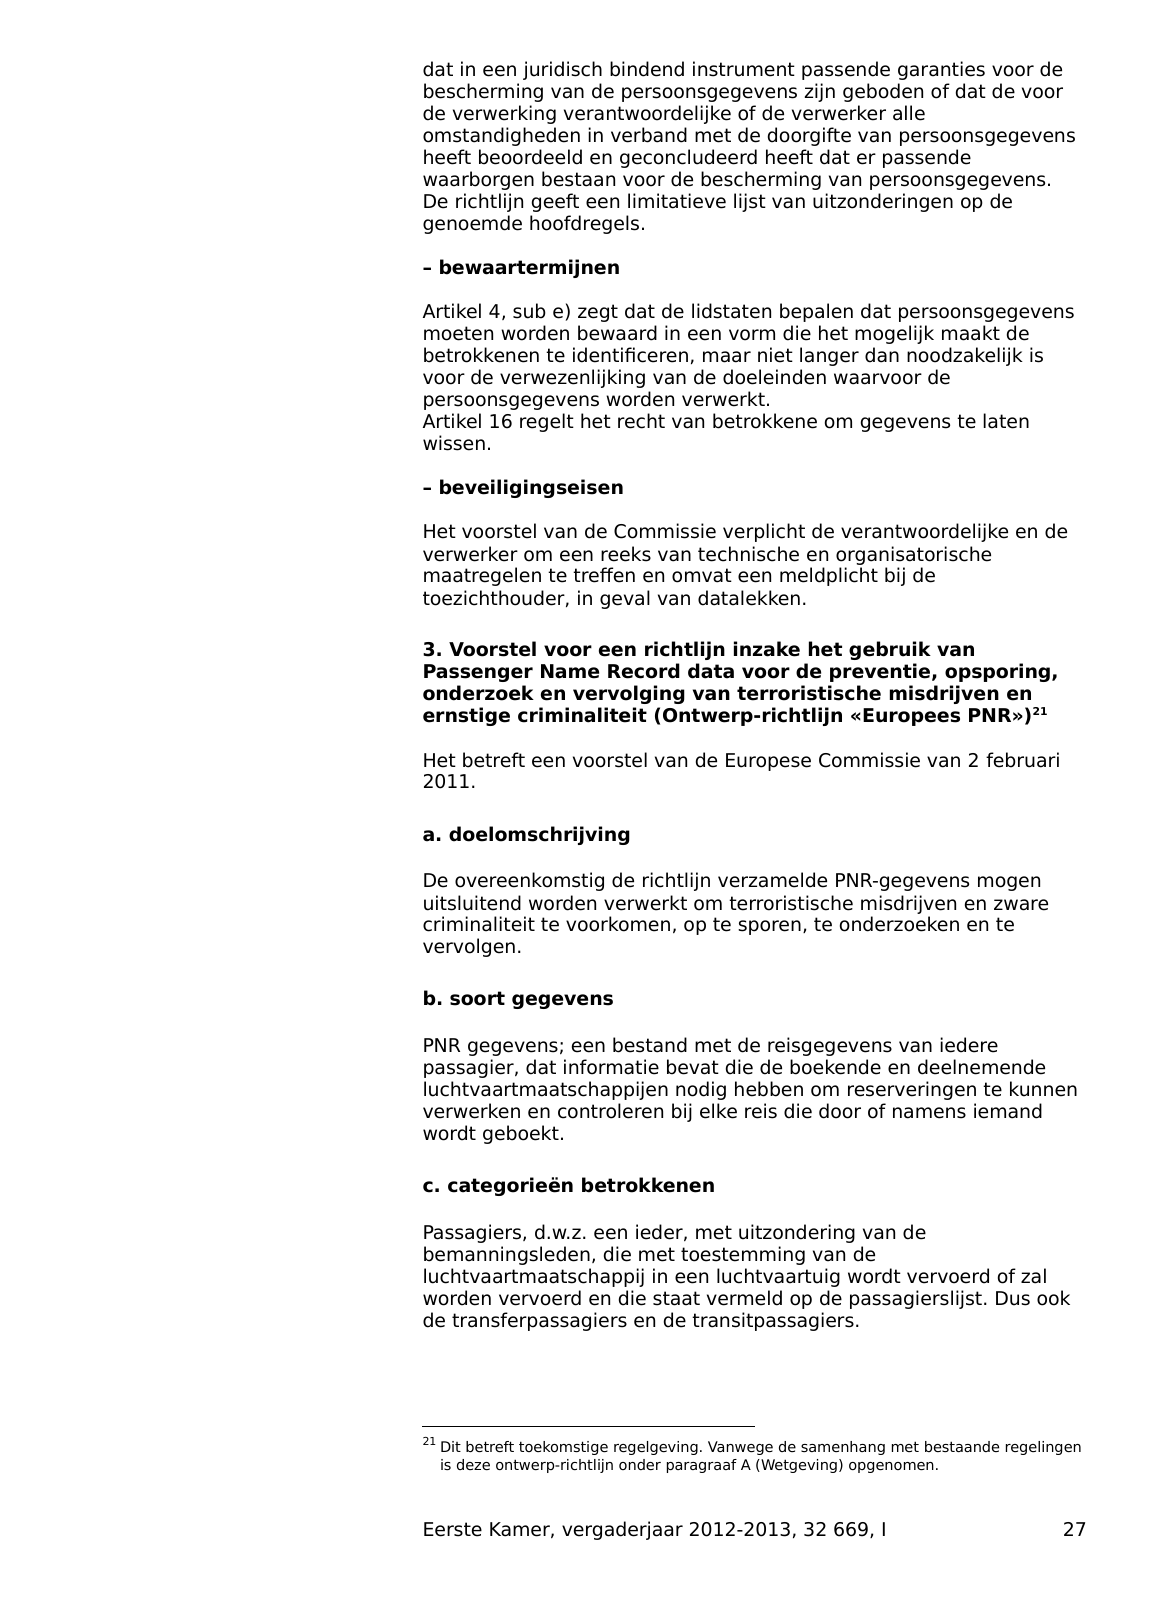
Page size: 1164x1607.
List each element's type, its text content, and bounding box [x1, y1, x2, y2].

text dat in een juridisch bindend instrument passende garanties voor de bescherming van de persoonsgegevens zijn geboden of dat de voor de verwerking verantwoordelijke of de verwerker alle omstandigheden in verband met de doorgifte van persoonsgegevens heeft beoordeeld en geconcludeerd heeft dat er passende waarborgen bestaan voor de bescherming van persoonsgegevens. [422, 59, 1087, 191]
subtitle – beveiligingseisen [422, 477, 1087, 499]
subtitle b. soort gegevens [422, 988, 1087, 1010]
text Dit betreft toekomstige regelgeving. Vanwege de samenhang met bestaande regelingen is deze ontwerp-richtlijn onder paragraaf A (Wetgeving) opgenomen. [422, 1435, 1087, 1474]
text Artikel 4, sub e) zegt dat de lidstaten bepalen dat persoonsgegevens moeten worden bewaard in een vorm die het mogelijk maakt de betrokkenen te identificeren, maar niet langer dan noodzakelijk is voor de verwezenlijking van de doeleinden waarvoor de persoonsgegevens worden verwerkt. [422, 301, 1087, 411]
subtitle – bewaartermijnen [422, 257, 1087, 279]
text PNR gegevens; een bestand met de reisgegevens van iedere passagier, dat informatie bevat die de boekende en deelnemende luchtvaartmaatschappijen nodig hebben om reserveringen te kunnen verwerken en controleren bij elke reis die door of namens iemand wordt geboekt. [422, 1035, 1087, 1145]
subtitle a. doelomschrijving [422, 823, 1087, 845]
text De overeenkomstig de richtlijn verzamelde PNR-gegevens mogen uitsluitend worden verwerkt om terroristische misdrijven en zware criminaliteit te voorkomen, op te sporen, te onderzoeken en te vervolgen. [422, 870, 1087, 958]
text Het betreft een voorstel van de Europese Commissie van 2 februari 2011. [422, 749, 1087, 793]
subtitle c. categorieën betrokkenen [422, 1175, 1087, 1197]
text Passagiers, d.w.z. een ieder, met uitzondering van de bemanningsleden, die met toestemming van de luchtvaartmaatschappij in een luchtvaartuig wordt vervoerd of zal worden vervoerd en die staat vermeld op de passagierslijst. Dus ook de transferpassagiers en de transitpassagiers. [422, 1222, 1087, 1332]
subtitle 3. Voorstel voor een richtlijn inzake het gebruik van Passenger Name Record data voor de preventie, opsporing, onderzoek en vervolging van terroristische misdrijven en ernstige criminaliteit (Ontwerp-richtlijn «Europees PNR») [422, 639, 1087, 727]
text Artikel 16 regelt het recht van betrokkene om gegevens te laten wissen. [422, 411, 1087, 455]
text De richtlijn geeft een limitatieve lijst van uitzonderingen op de genoemde hoofdregels. [422, 191, 1087, 235]
text Het voorstel van de Commissie verplicht de verantwoordelijke en de verwerker om een reeks van technische en organisatorische maatregelen te treffen en omvat een meldplicht bij de toezichthouder, in geval van datalekken. [422, 521, 1087, 609]
